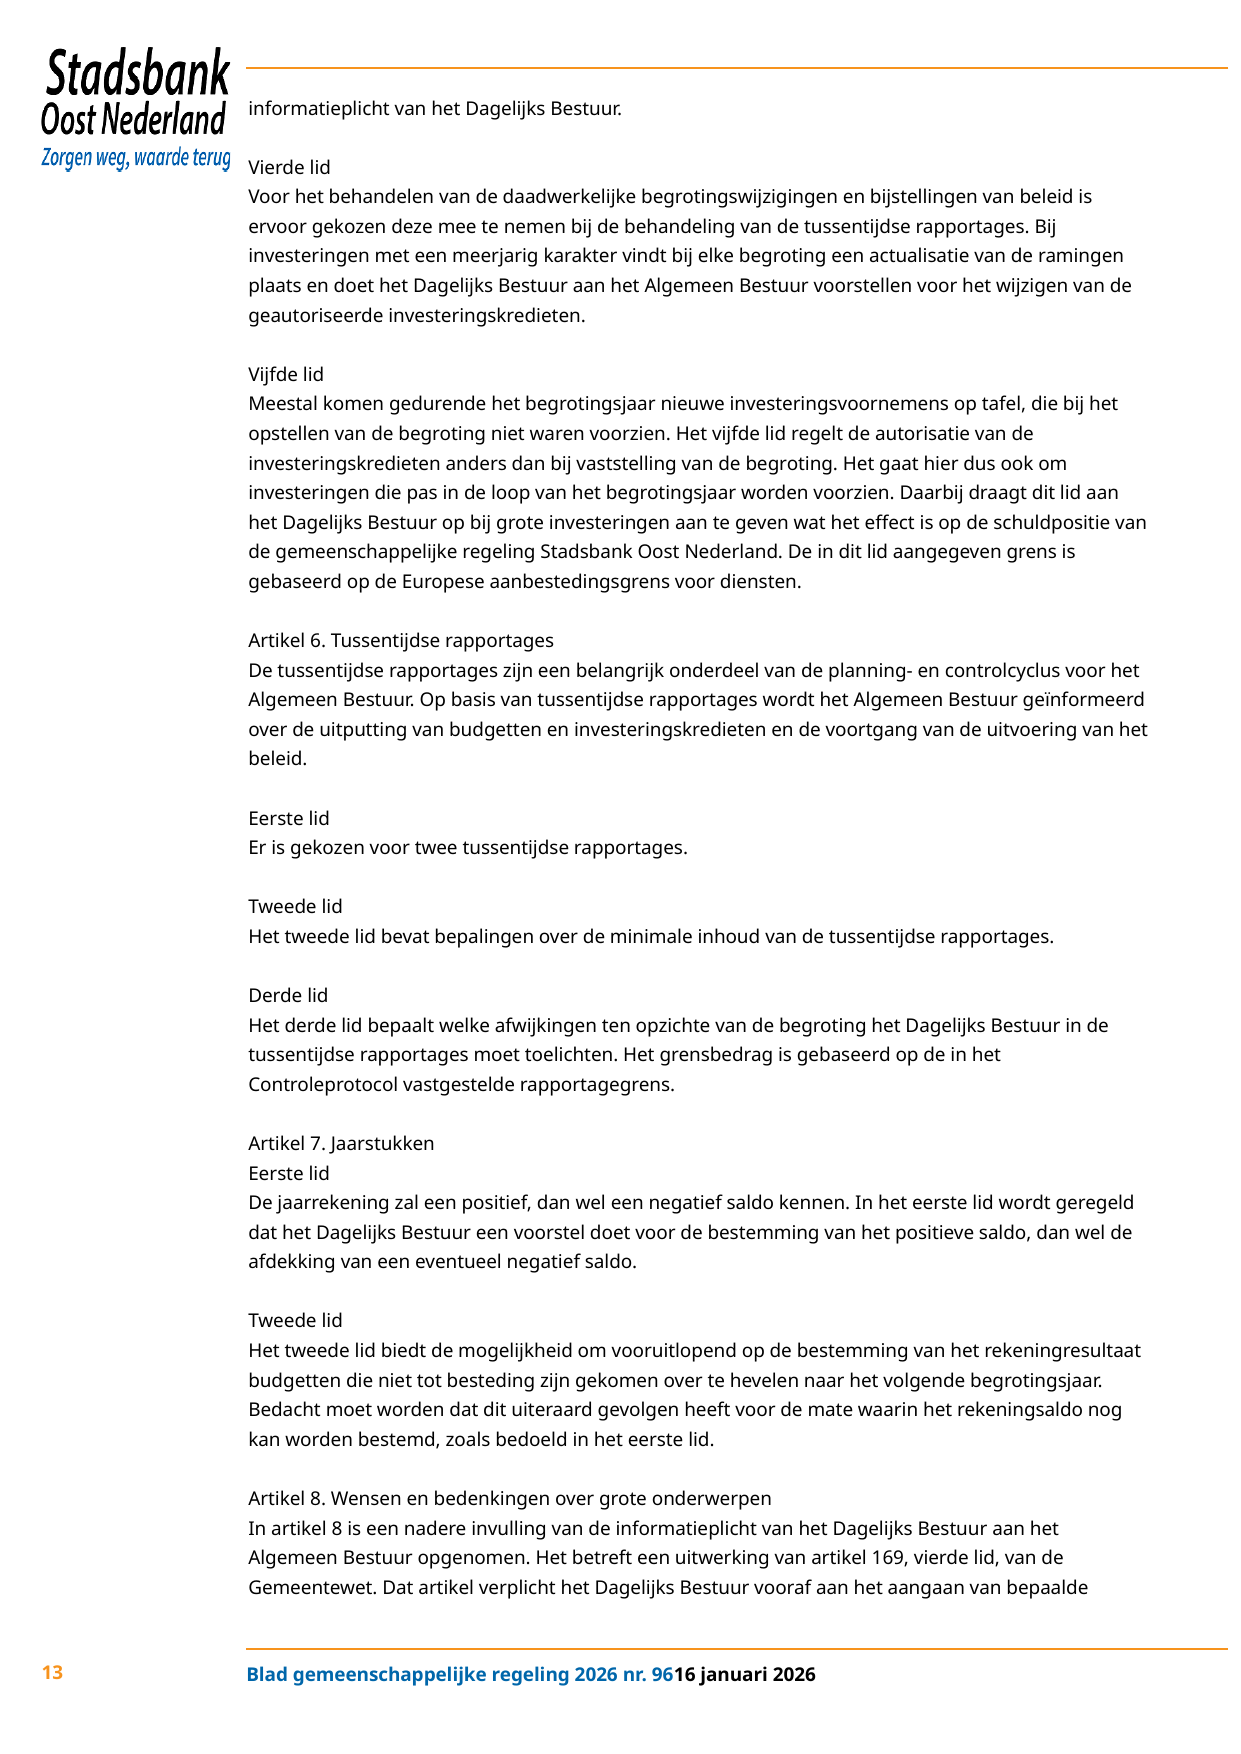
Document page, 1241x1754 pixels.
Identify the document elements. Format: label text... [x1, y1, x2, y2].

text Tweede lid [248, 1308, 1152, 1333]
text Het tweede lid bevat bepalingen over de minimale inhoud van de tussentijdse rapportages. [248, 923, 1152, 949]
text informatieplicht van het Dagelijks Bestuur. [248, 95, 1152, 121]
text Er is gekozen voor twee tussentijdse rapportages. [248, 834, 1152, 860]
text Artikel 6. Tussentijdse rapportages [248, 627, 1152, 653]
text Tweede lid [248, 893, 1152, 919]
text Artikel 7. Jaarstukken [248, 1130, 1152, 1156]
text In artikel 8 is een nadere invulling van de informatieplicht van het Dagelijks Bestuur aan het Algemeen Bestuur opgenomen. Het betreft een uitwerking van artikel 169, vierde lid, van de Gemeentewet. Dat artikel verplicht het Dagelijks Bestuur vooraf aan het aangaan van bepaalde [248, 1515, 1152, 1600]
text De tussentijdse rapportages zijn een belangrijk onderdeel van de planning- en controlcyclus voor het Algemeen Bestuur. Op basis van tussentijdse rapportages wordt het Algemeen Bestuur geïnformeerd over de uitputting van budgetten en investeringskredieten en de voortgang van de uitvoering van het beleid. [248, 657, 1152, 771]
text Vijfde lid [248, 361, 1152, 387]
picture [41, 47, 231, 172]
text Voor het behandelen van de daadwerkelijke begrotingswijzigingen en bijstellingen van beleid is ervoor gekozen deze mee te nemen bij de behandeling van de tussentijdse rapportages. Bij investeringen met een meerjarig karakter vindt bij elke begroting een actualisatie van de ramingen plaats en doet het Dagelijks Bestuur aan het Algemeen Bestuur voorstellen voor het wijzigen van de geautoriseerde investeringskredieten. [248, 183, 1152, 328]
text De jaarrekening zal een positief, dan wel een negatief saldo kennen. In het eerste lid wordt geregeld dat het Dagelijks Bestuur een voorstel doet voor de bestemming van het positieve saldo, dan wel de afdekking van een eventueel negatief saldo. [248, 1189, 1152, 1274]
text Meestal komen gedurende het begrotingsjaar nieuwe investeringsvoornemens op tafel, die bij het opstellen van de begroting niet waren voorzien. Het vijfde lid regelt de autorisatie van de investeringskredieten anders dan bij vaststelling van de begroting. Het gaat hier dus ook om investeringen die pas in de loop van het begrotingsjaar worden voorzien. Daarbij draagt dit lid aan het Dagelijks Bestuur op bij grote investeringen aan te geven wat het effect is op de schuldpositie van de gemeenschappelijke regeling Stadsbank Oost Nederland. De in dit lid aangegeven grens is gebaseerd op de Europese aanbestedingsgrens voor diensten. [248, 391, 1152, 594]
text Eerste lid [248, 805, 1152, 831]
text Het derde lid bepaalt welke afwijkingen ten opzichte van de begroting het Dagelijks Bestuur in de tussentijdse rapportages moet toelichten. Het grensbedrag is gebaseerd op de in het Controleprotocol vastgestelde rapportagegrens. [248, 1012, 1152, 1097]
text Het tweede lid biedt de mogelijkheid om vooruitlopend op de bestemming van het rekeningresultaat budgetten die niet tot besteding zijn gekomen over te hevelen naar het volgende begrotingsjaar. Bedacht moet worden dat dit uiteraard gevolgen heeft voor de mate waarin het rekeningsaldo nog kan worden bestemd, zoals bedoeld in het eerste lid. [248, 1337, 1152, 1452]
text Artikel 8. Wensen en bedenkingen over grote onderwerpen [248, 1485, 1152, 1511]
text Eerste lid [248, 1160, 1152, 1186]
text Derde lid [248, 982, 1152, 1008]
text Vierde lid [248, 154, 1152, 180]
